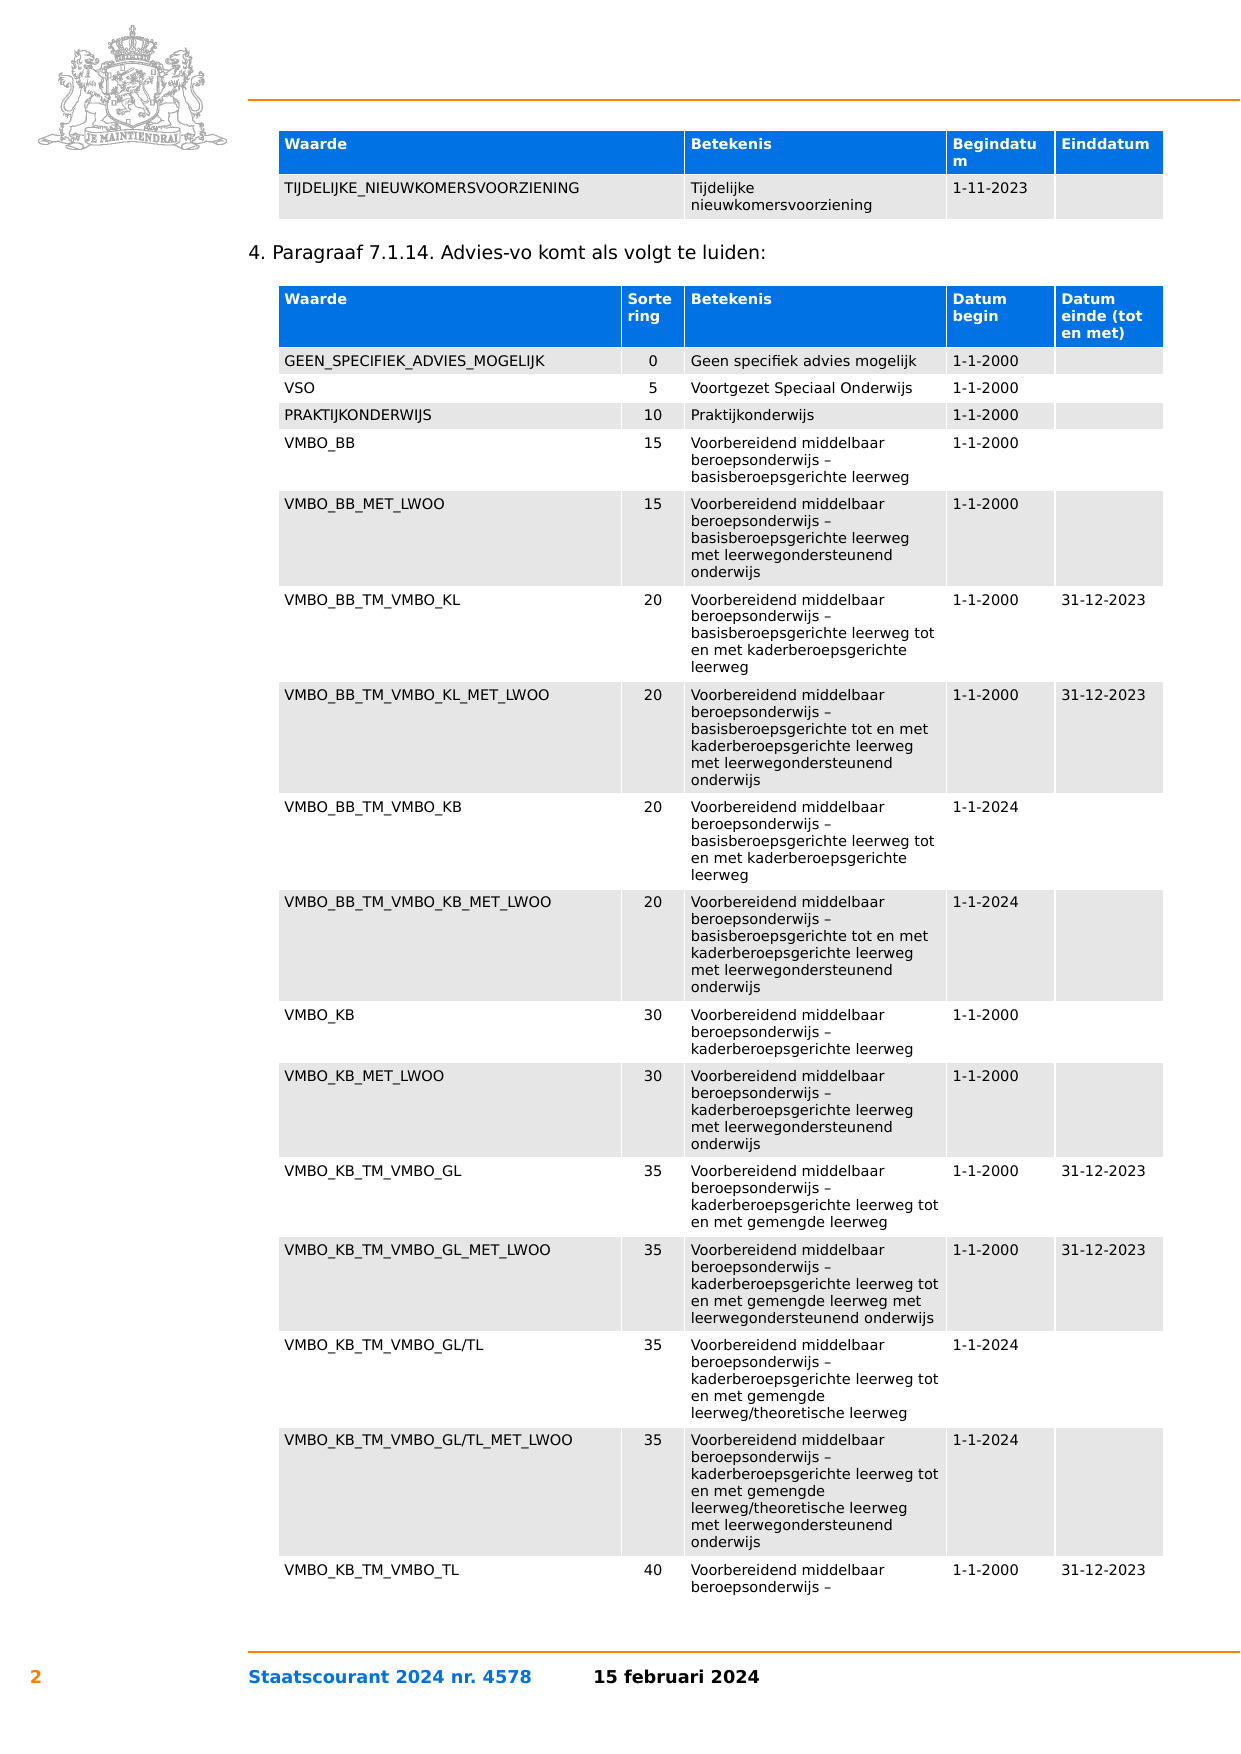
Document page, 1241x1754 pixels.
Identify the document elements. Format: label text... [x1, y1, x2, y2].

table_cell 1-1-2000 [947, 491, 1054, 586]
table_cell [1056, 1332, 1163, 1426]
table_cell 40 [622, 1557, 684, 1600]
table_header Begindatum [947, 131, 1054, 174]
table_cell Voorbereidend middelbaar beroepsonderwijs – basisberoepsgerichte leerweg met leerwegondersteunend onderwijs [685, 491, 946, 586]
table_cell GEEN_SPECIFIEK_ADVIES_MOGELIJK [279, 348, 621, 374]
table_cell Voorbereidend middelbaar beroepsonderwijs – kaderberoepsgerichte leerweg met leerwegondersteunend onderwijs [685, 1063, 946, 1157]
table_cell [1056, 794, 1163, 888]
table_cell TIJDELIJKE_NIEUWKOMERSVOORZIENING [279, 175, 684, 219]
table_cell 31-12-2023 [1056, 1159, 1163, 1236]
table_cell Voortgezet Speciaal Onderwijs [685, 375, 946, 402]
table_cell Voorbereidend middelbaar beroepsonderwijs – kaderberoepsgerichte leerweg tot en met gemengde leerweg [685, 1159, 946, 1236]
table_cell Voorbereidend middelbaar beroepsonderwijs – kaderberoepsgerichte leerweg tot en met gemengde leerweg/theoretische leerweg [685, 1332, 946, 1426]
table_cell 5 [622, 375, 684, 402]
table_cell 1-1-2000 [947, 1063, 1054, 1157]
table_cell 35 [622, 1159, 684, 1236]
table_cell 1-1-2024 [947, 794, 1054, 888]
table_cell 31-12-2023 [1056, 1237, 1163, 1331]
table_cell PRAKTIJKONDERWIJS [279, 403, 621, 429]
table_cell [1056, 348, 1163, 374]
table_cell [1056, 403, 1163, 429]
table_cell Voorbereidend middelbaar beroepsonderwijs – basisberoepsgerichte leerweg tot en met kaderberoepsgerichte leerweg [685, 587, 946, 681]
table_cell Voorbereidend middelbaar beroepsonderwijs – basisberoepsgerichte tot en met kaderberoepsgerichte leerweg met leerwegondersteunend onderwijs [685, 890, 946, 1001]
table_cell VMBO_KB_TM_VMBO_GL/TL_MET_LWOO [279, 1428, 621, 1556]
table_cell 15 [622, 491, 684, 586]
table_cell [1056, 1002, 1163, 1062]
table_cell 1-1-2024 [947, 1332, 1054, 1426]
table_header Betekenis [685, 286, 946, 347]
table_cell [1056, 375, 1163, 402]
table_cell 1-1-2000 [947, 1159, 1054, 1236]
table_cell 1-1-2000 [947, 430, 1054, 490]
table_cell VMBO_KB_MET_LWOO [279, 1063, 621, 1157]
table_cell Voorbereidend middelbaar beroepsonderwijs – kaderberoepsgerichte leerweg tot en met gemengde leerweg/theoretische leerweg met leerwegondersteunend onderwijs [685, 1428, 946, 1556]
table_cell VMBO_BB_TM_VMBO_KB [279, 794, 621, 888]
table_cell Voorbereidend middelbaar beroepsonderwijs – basisberoepsgerichte leerweg tot en met kaderberoepsgerichte leerweg [685, 794, 946, 888]
table_cell 35 [622, 1237, 684, 1331]
text 4. Paragraaf 7.1.14. Advies-vo komt als volgt te luiden: [248, 242, 1163, 263]
table_cell 1-1-2000 [947, 682, 1054, 793]
table_cell [1056, 1063, 1163, 1157]
table_header Datum einde (tot en met) [1056, 286, 1163, 347]
table_cell 20 [622, 890, 684, 1001]
table_header Datum begin [947, 286, 1054, 347]
table_cell VMBO_KB [279, 1002, 621, 1062]
table_cell 1-1-2000 [947, 1002, 1054, 1062]
table_header Sortering [622, 286, 684, 347]
table_cell 1-1-2000 [947, 1237, 1054, 1331]
table_cell 1-11-2023 [947, 175, 1054, 219]
table_header Einddatum [1056, 131, 1163, 174]
table_cell VMBO_KB_TM_VMBO_TL [279, 1557, 621, 1600]
table_cell 1-1-2000 [947, 587, 1054, 681]
table_cell Voorbereidend middelbaar beroepsonderwijs – kaderberoepsgerichte leerweg tot en met gemengde leerweg met leerwegondersteunend onderwijs [685, 1237, 946, 1331]
table_cell Voorbereidend middelbaar beroepsonderwijs – basisberoepsgerichte leerweg [685, 430, 946, 490]
table_cell 1-1-2024 [947, 890, 1054, 1001]
table_cell Geen specifiek advies mogelijk [685, 348, 946, 374]
table_cell Voorbereidend middelbaar beroepsonderwijs – [685, 1557, 946, 1600]
table_cell 15 [622, 430, 684, 490]
table_cell 30 [622, 1063, 684, 1157]
table_cell 31-12-2023 [1056, 587, 1163, 681]
table_cell VMBO_BB_MET_LWOO [279, 491, 621, 586]
table_cell [1056, 491, 1163, 586]
table_cell 20 [622, 682, 684, 793]
table_cell VMBO_KB_TM_VMBO_GL [279, 1159, 621, 1236]
table_cell 35 [622, 1332, 684, 1426]
table_cell Tijdelijke nieuwkomersvoorziening [685, 175, 946, 219]
table_cell 20 [622, 587, 684, 681]
table_cell Voorbereidend middelbaar beroepsonderwijs – kaderberoepsgerichte leerweg [685, 1002, 946, 1062]
table_cell VMBO_BB_TM_VMBO_KL [279, 587, 621, 681]
table_header Waarde [279, 131, 684, 174]
table_cell 31-12-2023 [1056, 1557, 1163, 1600]
table_header Waarde [279, 286, 621, 347]
table_cell 35 [622, 1428, 684, 1556]
table_cell 31-12-2023 [1056, 682, 1163, 793]
table_cell VMBO_KB_TM_VMBO_GL/TL [279, 1332, 621, 1426]
table_cell 1-1-2000 [947, 1557, 1054, 1600]
table_cell VMBO_BB_TM_VMBO_KB_MET_LWOO [279, 890, 621, 1001]
table_cell 1-1-2000 [947, 375, 1054, 402]
table_cell [1056, 1428, 1163, 1556]
table_cell [1056, 430, 1163, 490]
table_cell VSO [279, 375, 621, 402]
table_cell 1-1-2024 [947, 1428, 1054, 1556]
table_cell 1-1-2000 [947, 348, 1054, 374]
table_cell 0 [622, 348, 684, 374]
table_cell 1-1-2000 [947, 403, 1054, 429]
table_cell 10 [622, 403, 684, 429]
picture [38, 25, 227, 150]
table_cell 30 [622, 1002, 684, 1062]
table_cell [1056, 890, 1163, 1001]
table_cell VMBO_KB_TM_VMBO_GL_MET_LWOO [279, 1237, 621, 1331]
table_header Betekenis [685, 131, 946, 174]
table_cell 20 [622, 794, 684, 888]
table_cell Praktijkonderwijs [685, 403, 946, 429]
table_cell VMBO_BB_TM_VMBO_KL_MET_LWOO [279, 682, 621, 793]
table_cell Voorbereidend middelbaar beroepsonderwijs – basisberoepsgerichte tot en met kaderberoepsgerichte leerweg met leerwegondersteunend onderwijs [685, 682, 946, 793]
table_cell [1056, 175, 1163, 219]
table_cell VMBO_BB [279, 430, 621, 490]
